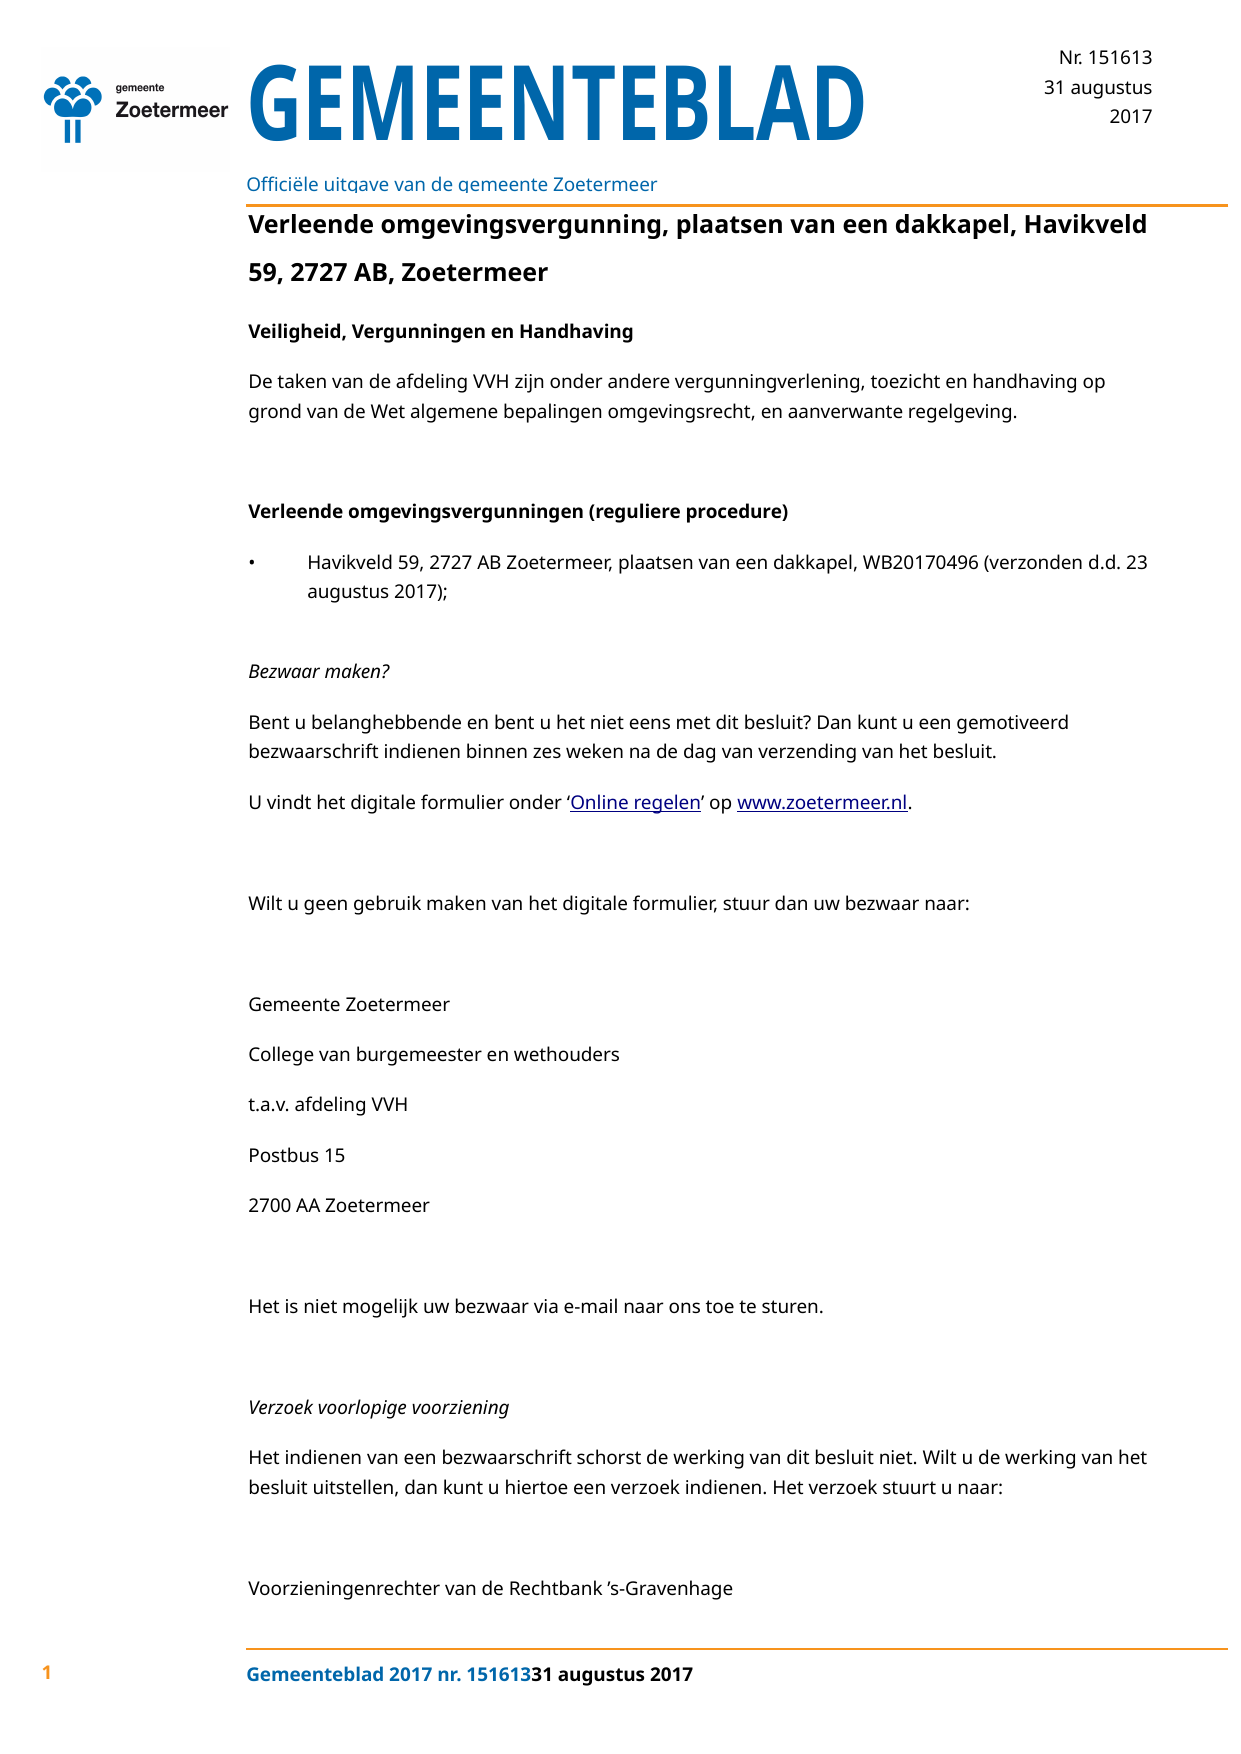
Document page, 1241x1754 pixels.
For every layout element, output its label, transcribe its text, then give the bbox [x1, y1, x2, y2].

text Voorzieningenrechter van de Rechtbank ’s-Gravenhage [248, 1575, 1152, 1601]
text Verleende omgevingsvergunningen (reguliere procedure) [248, 499, 1152, 524]
picture [41, 47, 231, 172]
text 2700 AA Zoetermeer [248, 1192, 1152, 1218]
text Bezwaar maken? [248, 659, 1152, 684]
text Postbus 15 [248, 1142, 1152, 1168]
text Veiligheid, Vergunningen en Handhaving [248, 318, 1152, 344]
text Het indienen van een bezwaarschrift schorst de werking van dit besluit niet. Wilt u de werking van het besluit uitstellen, dan kunt u hiertoe een verzoek indienen. Het verzoek stuurt u naar: [248, 1444, 1152, 1500]
text Bent u belanghebbende en bent u het niet eens met dit besluit? Dan kunt u een gemotiveerd bezwaarschrift indienen binnen zes weken na de dag van verzending van het besluit. [248, 709, 1152, 764]
text College van burgemeester en wethouders [248, 1041, 1152, 1067]
text Wilt u geen gebruik maken van het digitale formulier, stuur dan uw bezwaar naar: [248, 890, 1152, 916]
text Verleende omgevingsvergunning, plaatsen van een dakkapel, Havikveld 59, 2727 AB, Zoetermeer [248, 207, 1152, 288]
text t.a.v. afdeling VVH [248, 1092, 1152, 1117]
text U vindt het digitale formulier onder ‘Online regelen’ op www.zoetermeer.nl. [248, 789, 1152, 815]
text De taken van de afdeling VVH zijn onder andere vergunningverlening, toezicht en handhaving op grond van de Wet algemene bepalingen omgevingsrecht, en aanverwante regelgeving. [248, 368, 1152, 424]
text Verzoek voorlopige voorziening [248, 1394, 1152, 1420]
list Havikveld 59, 2727 AB Zoetermeer, plaatsen van een dakkapel, WB20170496 (verzonden d.d. 23 augustus 2017); [248, 549, 1152, 604]
text Het is niet mogelijk uw bezwaar via e-mail naar ons toe te sturen. [248, 1293, 1152, 1319]
text Gemeente Zoetermeer [248, 991, 1152, 1017]
